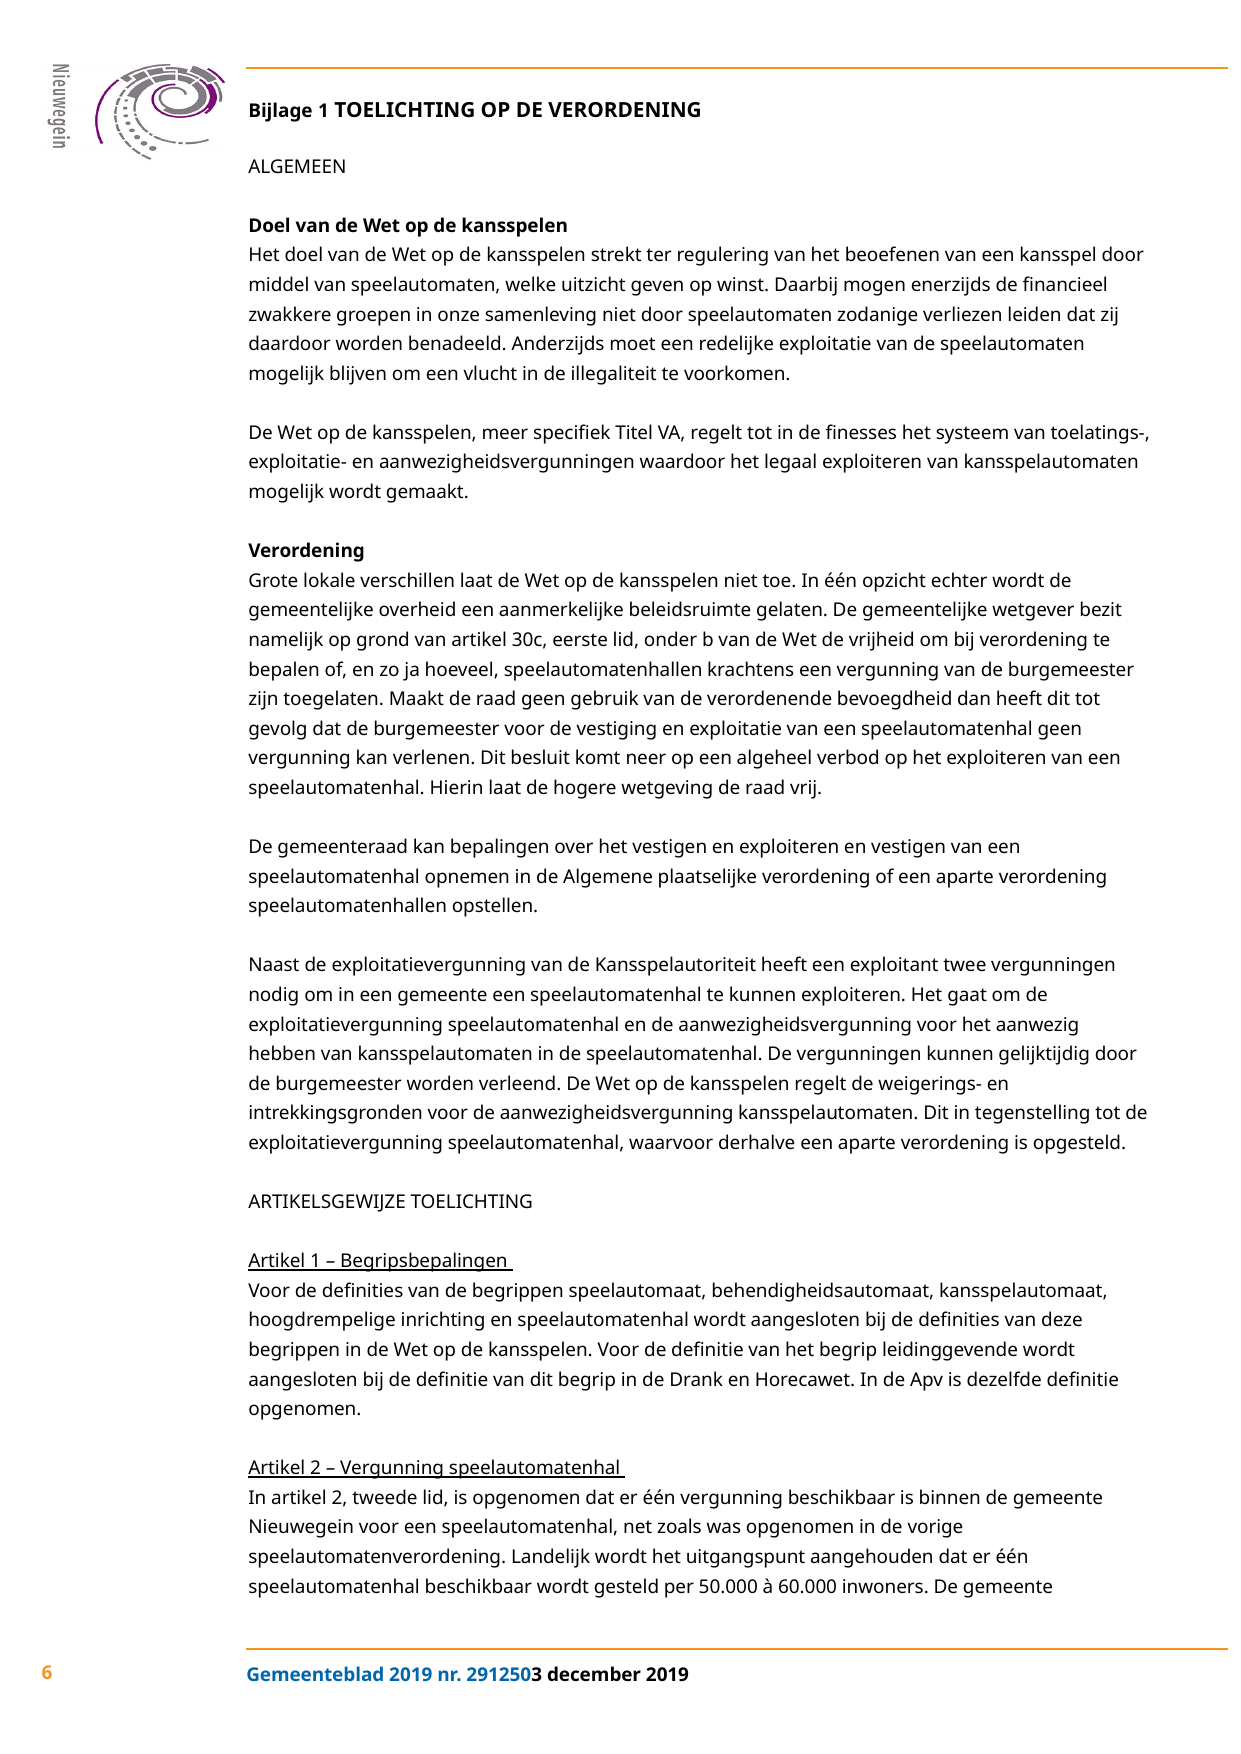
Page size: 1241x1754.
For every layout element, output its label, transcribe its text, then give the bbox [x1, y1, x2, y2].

text Verordening [248, 537, 1152, 563]
text Artikel 1 – Begripsbepalingen [248, 1247, 1152, 1273]
text De gemeenteraad kan bepalingen over het vestigen en exploiteren en vestigen van een speelautomatenhal opnemen in de Algemene plaatselijke verordening of een aparte verordening speelautomatenhallen opstellen. [248, 833, 1152, 918]
text Grote lokale verschillen laat de Wet op de kansspelen niet toe. In één opzicht echter wordt de gemeentelijke overheid een aanmerkelijke beleidsruimte gelaten. De gemeentelijke wetgever bezit namelijk op grond van artikel 30c, eerste lid, onder b van de Wet de vrijheid om bij verordening te bepalen of, en zo ja hoeveel, speelautomatenhallen krachtens een vergunning van de burgemeester zijn toegelaten. Maakt de raad geen gebruik van de verordenende bevoegdheid dan heeft dit tot gevolg dat de burgemeester voor de vestiging en exploitatie van een speelautomatenhal geen vergunning kan verlenen. Dit besluit komt neer op een algeheel verbod op het exploiteren van een speelautomatenhal. Hierin laat de hogere wetgeving de raad vrij. [248, 567, 1152, 800]
text Doel van de Wet op de kansspelen [248, 212, 1152, 238]
text Het doel van de Wet op de kansspelen strekt ter regulering van het beoefenen van een kansspel door middel van speelautomaten, welke uitzicht geven op winst. Daarbij mogen enerzijds de financieel zwakkere groepen in onze samenleving niet door speelautomaten zodanige verliezen leiden dat zij daardoor worden benadeeld. Anderzijds moet een redelijke exploitatie van de speelautomaten mogelijk blijven om een vlucht in de illegaliteit te voorkomen. [248, 242, 1152, 386]
text Naast de exploitatievergunning van de Kansspelautoriteit heeft een exploitant twee vergunningen nodig om in een gemeente een speelautomatenhal te kunnen exploiteren. Het gaat om de exploitatievergunning speelautomatenhal en de aanwezigheidsvergunning voor het aanwezig hebben van kansspelautomaten in de speelautomatenhal. De vergunningen kunnen gelijktijdig door de burgemeester worden verleend. De Wet op de kansspelen regelt de weigerings- en intrekkingsgronden voor de aanwezigheidsvergunning kansspelautomaten. Dit in tegenstelling tot de exploitatievergunning speelautomatenhal, waarvoor derhalve een aparte verordening is opgesteld. [248, 952, 1152, 1155]
text De Wet op de kansspelen, meer specifiek Titel VA, regelt tot in de finesses het systeem van toelatings-, exploitatie- en aanwezigheidsvergunningen waardoor het legaal exploiteren van kansspelautomaten mogelijk wordt gemaakt. [248, 419, 1152, 504]
text Voor de definities van de begrippen speelautomaat, behendigheidsautomaat, kansspelautomaat, hoogdrempelige inrichting en speelautomatenhal wordt aangesloten bij de definities van deze begrippen in de Wet op de kansspelen. Voor de definitie van het begrip leidinggevende wordt aangesloten bij de definitie van dit begrip in de Drank en Horecawet. In de Apv is dezelfde definitie opgenomen. [248, 1277, 1152, 1421]
text Bijlage 1 TOELICHTING OP DE VERORDENING [248, 95, 1152, 123]
text ARTIKELSGEWIJZE TOELICHTING [248, 1188, 1152, 1214]
text ALGEMEEN [248, 153, 1152, 179]
picture [41, 47, 231, 172]
text In artikel 2, tweede lid, is opgenomen dat er één vergunning beschikbaar is binnen de gemeente Nieuwegein voor een speelautomatenhal, net zoals was opgenomen in de vorige speelautomatenverordening. Landelijk wordt het uitgangspunt aangehouden dat er één speelautomatenhal beschikbaar wordt gesteld per 50.000 à 60.000 inwoners. De gemeente [248, 1484, 1152, 1599]
text Artikel 2 – Vergunning speelautomatenhal [248, 1454, 1152, 1480]
